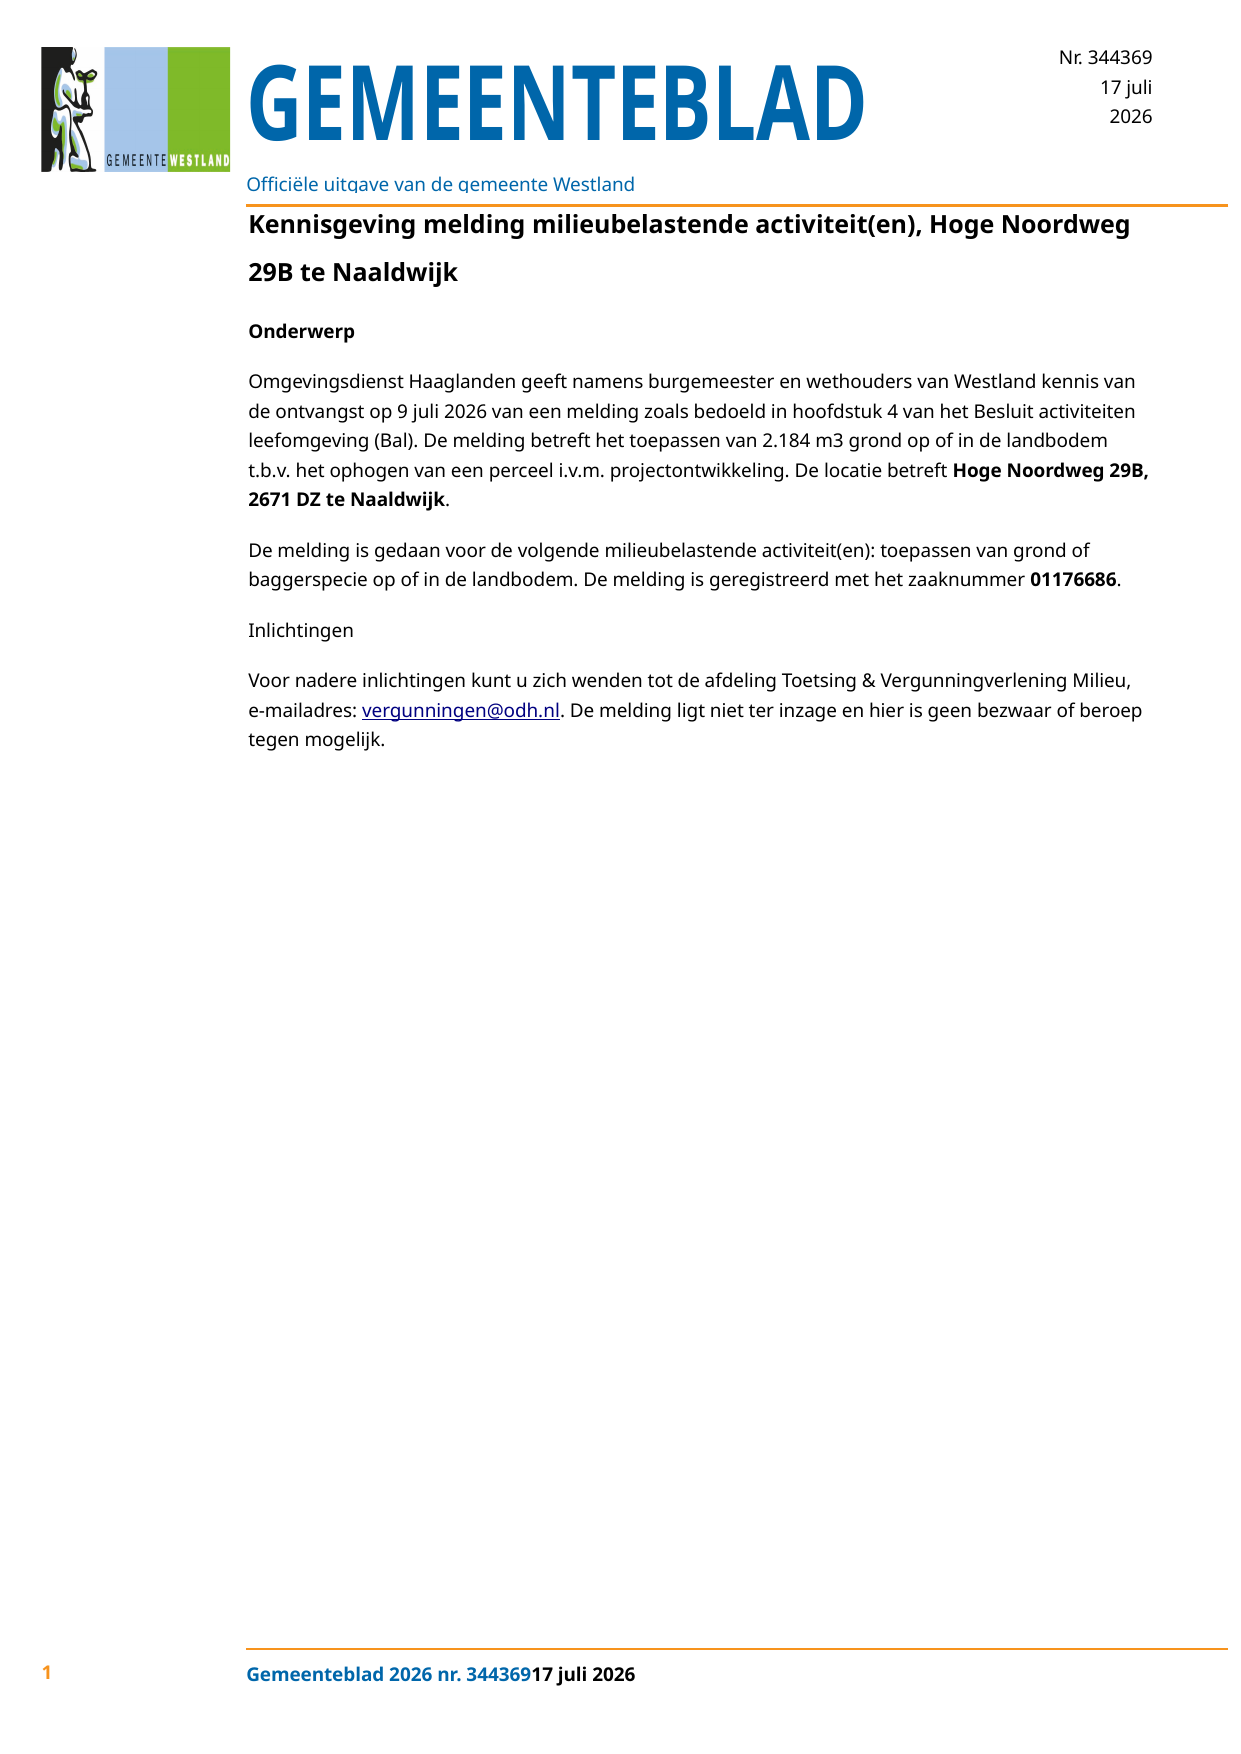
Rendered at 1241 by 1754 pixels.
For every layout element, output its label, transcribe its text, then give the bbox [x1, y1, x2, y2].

text Kennisgeving melding milieubelastende activiteit(en), Hoge Noordweg 29B te Naaldwijk [248, 207, 1152, 288]
text Voor nadere inlichtingen kunt u zich wenden tot de afdeling Toetsing & Vergunningverlening Milieu, e-mailadres: vergunningen@odh.nl. De melding ligt niet ter inzage en hier is geen bezwaar of beroep tegen mogelijk. [248, 667, 1152, 752]
text Onderwerp [248, 318, 1152, 344]
text Omgevingsdienst Haaglanden geeft namens burgemeester en wethouders van Westland kennis van de ontvangst op 9 juli 2026 van een melding zoals bedoeld in hoofdstuk 4 van het Besluit activiteiten leefomgeving (Bal). De melding betreft het toepassen van 2.184 m3 grond op of in de landbodem t.b.v. het ophogen van een perceel i.v.m. projectontwikkeling. De locatie betreft Hoge Noordweg 29B, 2671 DZ te Naaldwijk. [248, 368, 1152, 512]
picture [41, 47, 231, 172]
text De melding is gedaan voor de volgende milieubelastende activiteit(en): toepassen van grond of baggerspecie op of in de landbodem. De melding is geregistreerd met het zaaknummer 01176686. [248, 537, 1152, 592]
text Inlichtingen [248, 617, 1152, 643]
